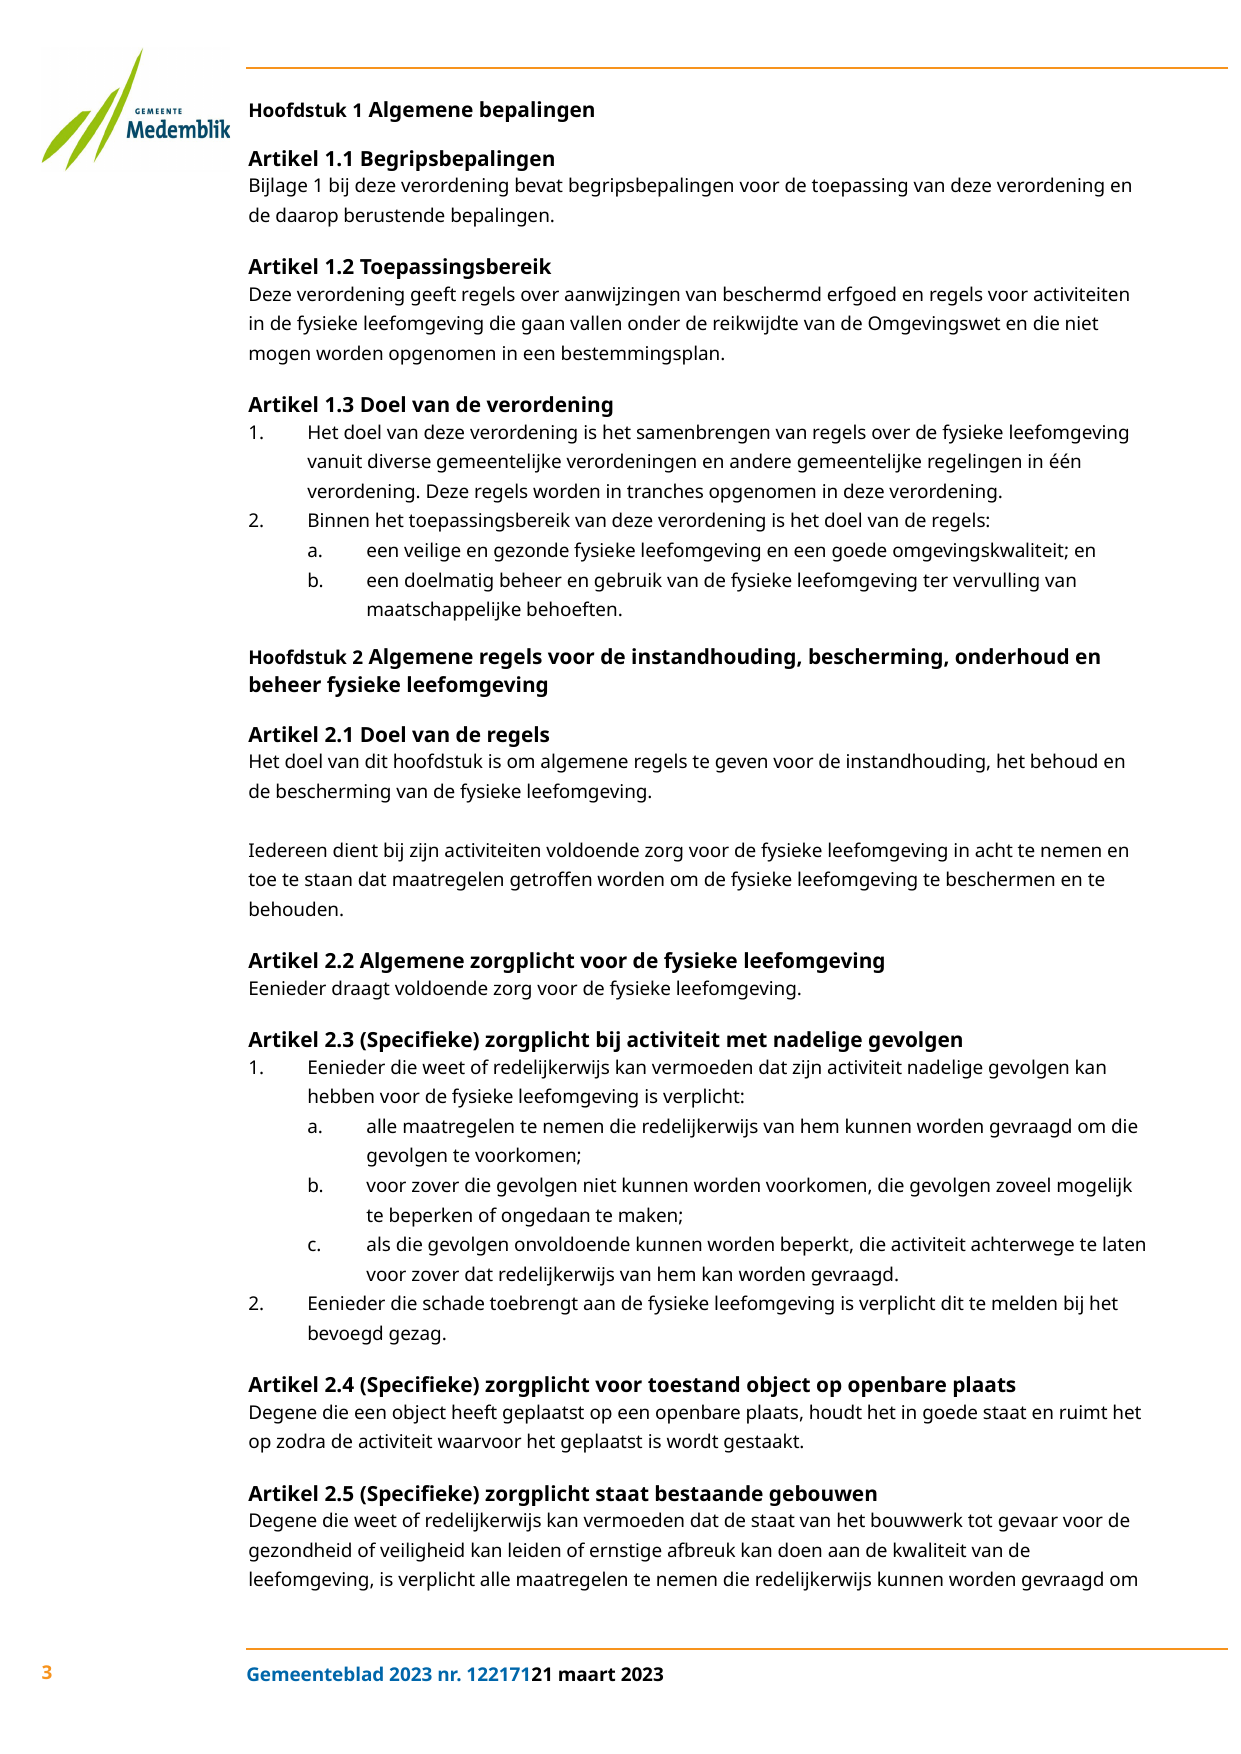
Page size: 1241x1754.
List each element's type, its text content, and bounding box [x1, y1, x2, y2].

text Degene die weet of redelijkerwijs kan vermoeden dat de staat van het bouwwerk tot gevaar voor de gezondheid of veiligheid kan leiden of ernstige afbreuk kan doen aan de kwaliteit van de leefomgeving, is verplicht alle maatregelen te nemen die redelijkerwijs kunnen worden gevraagd om [248, 1507, 1152, 1592]
text Degene die een object heeft geplaatst op een openbare plaats, houdt het in goede staat en ruimt het op zodra de activiteit waarvoor het geplaatst is wordt gestaakt. [248, 1399, 1152, 1454]
picture [41, 47, 231, 172]
text Artikel 2.1 Doel van de regels [248, 720, 1152, 748]
text Artikel 1.3 Doel van de verordening [248, 391, 1152, 419]
text Deze verordening geeft regels over aanwijzingen van beschermd erfgoed en regels voor activiteiten in de fysieke leefomgeving die gaan vallen onder de reikwijdte van de Omgevingswet en die niet mogen worden opgenomen in een bestemmingsplan. [248, 281, 1152, 366]
text Artikel 2.2 Algemene zorgplicht voor de fysieke leefomgeving [248, 947, 1152, 975]
list Eenieder die weet of redelijkerwijs kan vermoeden dat zijn activiteit nadelige gevolgen kan hebben voor de fysieke leefomgeving is verplicht: [248, 1054, 1152, 1109]
list als die gevolgen onvoldoende kunnen worden beperkt, die activiteit achterwege te laten voor zover dat redelijkerwijs van hem kan worden gevraagd. [307, 1231, 1152, 1287]
text Artikel 2.4 (Specifieke) zorgplicht voor toestand object op openbare plaats [248, 1371, 1152, 1399]
text Eenieder draagt voldoende zorg voor de fysieke leefomgeving. [248, 975, 1152, 1001]
text Artikel 2.5 (Specifieke) zorgplicht staat bestaande gebouwen [248, 1479, 1152, 1507]
text Artikel 1.2 Toepassingsbereik [248, 252, 1152, 281]
list een doelmatig beheer en gebruik van de fysieke leefomgeving ter vervulling van maatschappelijke behoeften. [307, 567, 1152, 622]
list Binnen het toepassingsbereik van deze verordening is het doel van de regels: [248, 508, 1152, 533]
text Artikel 1.1 Begripsbepalingen [248, 144, 1152, 172]
list een veilige en gezonde fysieke leefomgeving en een goede omgevingskwaliteit; en [307, 537, 1152, 563]
text Bijlage 1 bij deze verordening bevat begripsbepalingen voor de toepassing van deze verordening en de daarop berustende bepalingen. [248, 172, 1152, 228]
text Iedereen dient bij zijn activiteiten voldoende zorg voor de fysieke leefomgeving in acht te nemen en toe te staan dat maatregelen getroffen worden om de fysieke leefomgeving te beschermen en te behouden. [248, 837, 1152, 922]
text Hoofdstuk 1 Algemene bepalingen [248, 95, 1152, 123]
list Het doel van deze verordening is het samenbrengen van regels over de fysieke leefomgeving vanuit diverse gemeentelijke verordeningen en andere gemeentelijke regelingen in één verordening. Deze regels worden in tranches opgenomen in deze verordening. [248, 419, 1152, 504]
text Artikel 2.3 (Specifieke) zorgplicht bij activiteit met nadelige gevolgen [248, 1025, 1152, 1054]
text Hoofdstuk 2 Algemene regels voor de instandhouding, bescherming, onderhoud en beheer fysieke leefomgeving [248, 642, 1152, 699]
list Eenieder die schade toebrengt aan de fysieke leefomgeving is verplicht dit te melden bij het bevoegd gezag. [248, 1291, 1152, 1346]
list alle maatregelen te nemen die redelijkerwijs van hem kunnen worden gevraagd om die gevolgen te voorkomen; [307, 1113, 1152, 1168]
text Het doel van dit hoofdstuk is om algemene regels te geven voor de instandhouding, het behoud en de bescherming van de fysieke leefomgeving. [248, 748, 1152, 803]
list voor zover die gevolgen niet kunnen worden voorkomen, die gevolgen zoveel mogelijk te beperken of ongedaan te maken; [307, 1172, 1152, 1227]
